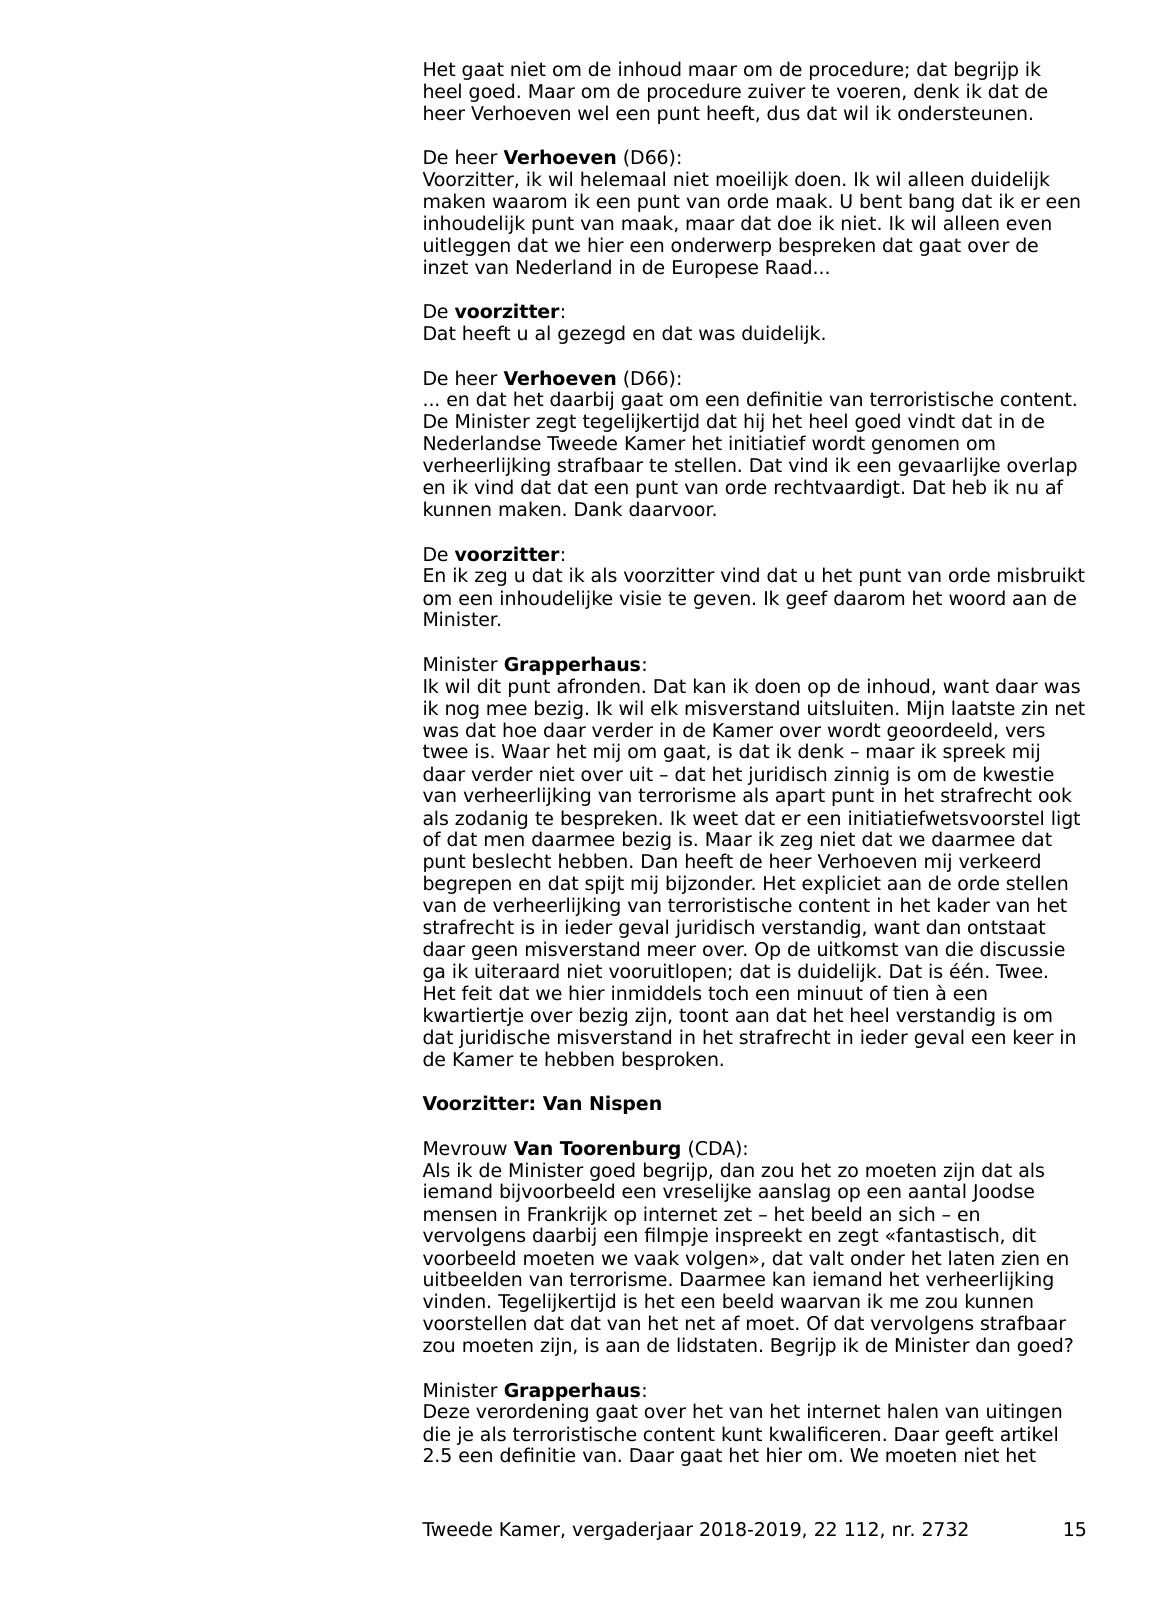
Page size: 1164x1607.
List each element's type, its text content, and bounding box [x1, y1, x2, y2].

text Mevrouw Van Toorenburg (CDA): [422, 1137, 1087, 1159]
text Minister Grapperhaus: [422, 1379, 1087, 1401]
text Het gaat niet om de inhoud maar om de procedure; dat begrijp ik heel goed. Maar om de procedure zuiver te voeren, denk ik dat de heer Verhoeven wel een punt heeft, dus dat wil ik ondersteunen. [422, 59, 1087, 125]
text Als ik de Minister goed begrijp, dan zou het zo moeten zijn dat als iemand bijvoorbeeld een vreselijke aanslag op een aantal Joodse mensen in Frankrijk op internet zet – het beeld an sich – en vervolgens daarbij een filmpje inspreekt en zegt «fantastisch, dit voorbeeld moeten we vaak volgen», dat valt onder het laten zien en uitbeelden van terrorisme. Daarmee kan iemand het verheerlijking vinden. Tegelijkertijd is het een beeld waarvan ik me zou kunnen voorstellen dat dat van het net af moet. Of dat vervolgens strafbaar zou moeten zijn, is aan de lidstaten. Begrijp ik de Minister dan goed? [422, 1159, 1087, 1357]
subtitle Voorzitter: Van Nispen [422, 1093, 1087, 1115]
text Voorzitter, ik wil helemaal niet moeilijk doen. Ik wil alleen duidelijk maken waarom ik een punt van orde maak. U bent bang dat ik er een inhoudelijk punt van maak, maar dat doe ik niet. Ik wil alleen even uitleggen dat we hier een onderwerp bespreken dat gaat over de inzet van Nederland in de Europese Raad... [422, 169, 1087, 279]
text De heer Verhoeven (D66): [422, 147, 1087, 169]
text De heer Verhoeven (D66): [422, 367, 1087, 389]
text Dat heeft u al gezegd en dat was duidelijk. [422, 323, 1087, 345]
text De voorzitter: [422, 543, 1087, 565]
text De voorzitter: [422, 301, 1087, 323]
text En ik zeg u dat ik als voorzitter vind dat u het punt van orde misbruikt om een inhoudelijke visie te geven. Ik geef daarom het woord aan de Minister. [422, 565, 1087, 631]
text Deze verordening gaat over het van het internet halen van uitingen die je als terroristische content kunt kwalificeren. Daar geeft artikel 2.5 een definitie van. Daar gaat het hier om. We moeten niet het [422, 1401, 1087, 1467]
text Minister Grapperhaus: [422, 653, 1087, 676]
text Ik wil dit punt afronden. Dat kan ik doen op de inhoud, want daar was ik nog mee bezig. Ik wil elk misverstand uitsluiten. Mijn laatste zin net was dat hoe daar verder in de Kamer over wordt geoordeeld, vers twee is. Waar het mij om gaat, is dat ik denk – maar ik spreek mij daar verder niet over uit – dat het juridisch zinnig is om de kwestie van verheerlijking van terrorisme als apart punt in het strafrecht ook als zodanig te bespreken. Ik weet dat er een initiatiefwetsvoorstel ligt of dat men daarmee bezig is. Maar ik zeg niet dat we daarmee dat punt beslecht hebben. Dan heeft de heer Verhoeven mij verkeerd begrepen en dat spijt mij bijzonder. Het expliciet aan de orde stellen van de verheerlijking van terroristische content in het kader van het strafrecht is in ieder geval juridisch verstandig, want dan ontstaat daar geen misverstand meer over. Op de uitkomst van die discussie ga ik uiteraard niet vooruitlopen; dat is duidelijk. Dat is één. Twee. Het feit dat we hier inmiddels toch een minuut of tien à een kwartiertje over bezig zijn, toont aan dat het heel verstandig is om dat juridische misverstand in het strafrecht in ieder geval een keer in de Kamer te hebben besproken. [422, 676, 1087, 1071]
text ... en dat het daarbij gaat om een definitie van terroristische content. De Minister zegt tegelijkertijd dat hij het heel goed vindt dat in de Nederlandse Tweede Kamer het initiatief wordt genomen om verheerlijking strafbaar te stellen. Dat vind ik een gevaarlijke overlap en ik vind dat dat een punt van orde rechtvaardigt. Dat heb ik nu af kunnen maken. Dank daarvoor. [422, 389, 1087, 521]
